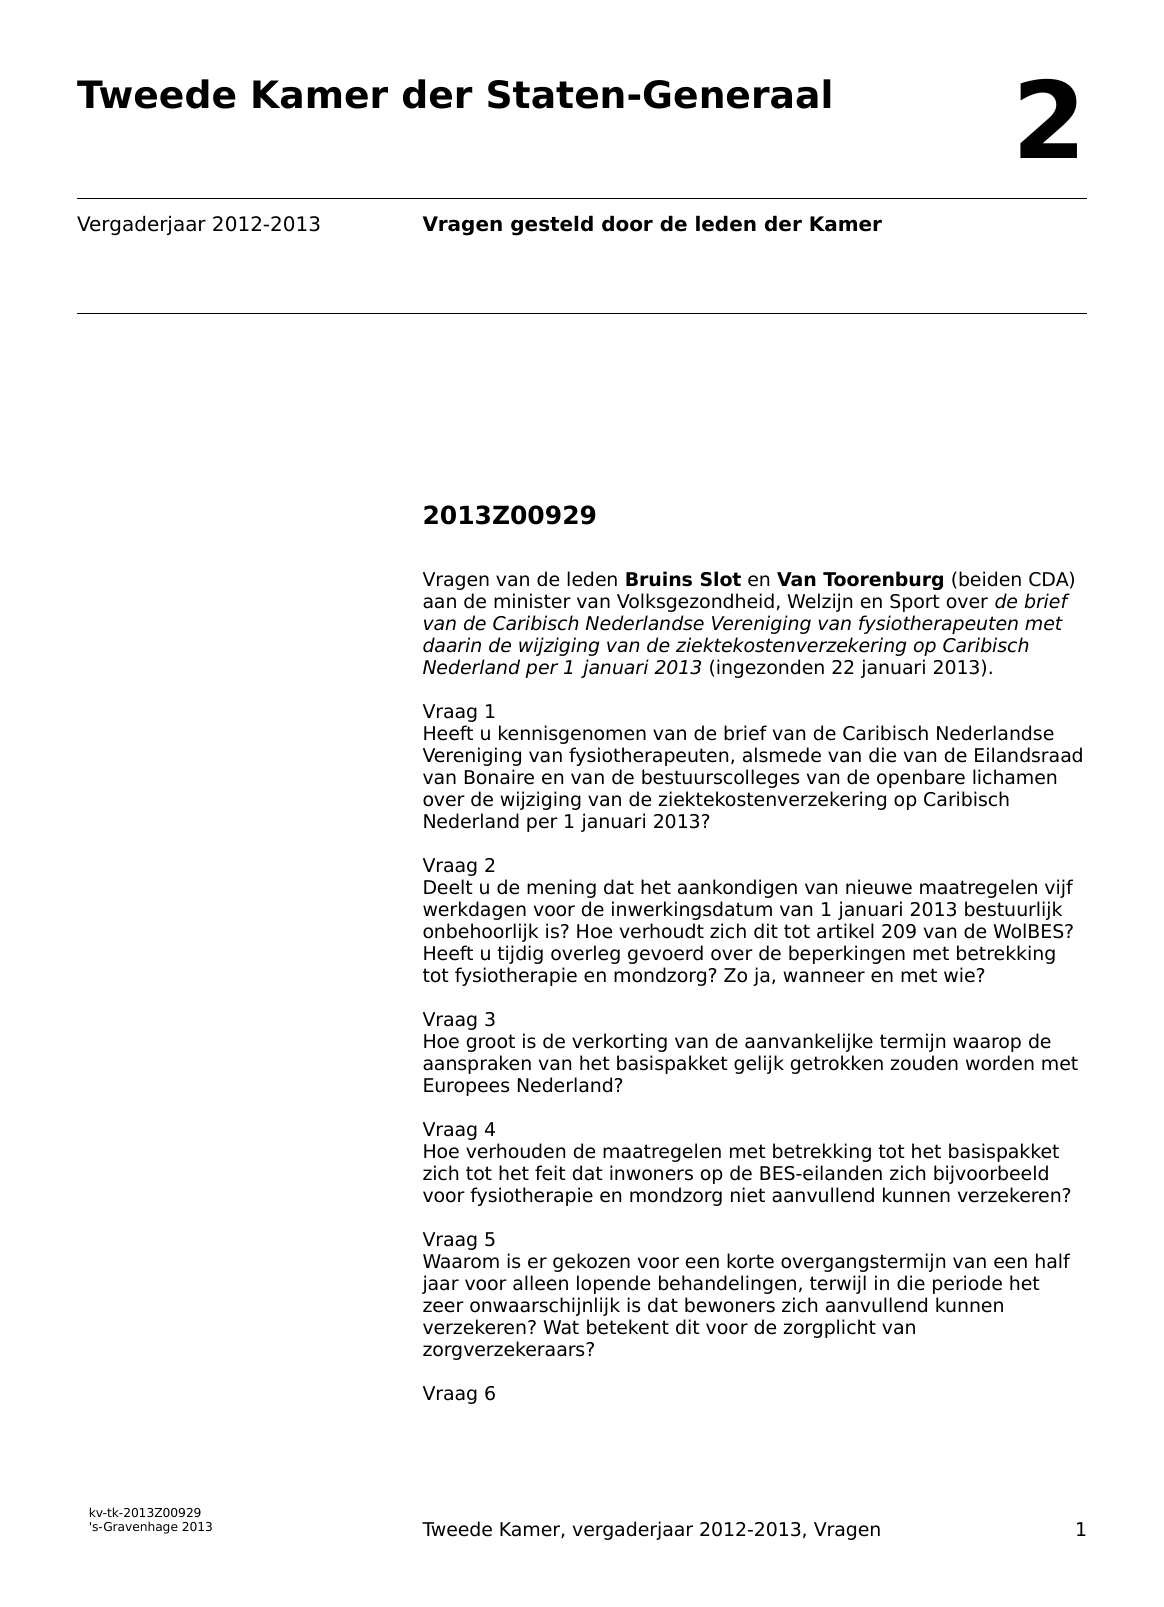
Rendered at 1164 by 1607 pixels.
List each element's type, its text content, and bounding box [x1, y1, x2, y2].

text Hoe groot is de verkorting van de aanvankelijke termijn waarop de aanspraken van het basispakket gelijk getrokken zouden worden met Europees Nederland? [422, 1031, 1087, 1097]
text Deelt u de mening dat het aankondigen van nieuwe maatregelen vijf werkdagen voor de inwerkingsdatum van 1 januari 2013 bestuurlijk onbehoorlijk is? Hoe verhoudt zich dit tot artikel 209 van de WolBES? Heeft u tijdig overleg gevoerd over de beperkingen met betrekking tot fysiotherapie en mondzorg? Zo ja, wanneer en met wie? [422, 877, 1087, 987]
text Waarom is er gekozen voor een korte overgangstermijn van een half jaar voor alleen lopende behandelingen, terwijl in die periode het zeer onwaarschijnlijk is dat bewoners zich aanvullend kunnen verzekeren? Wat betekent dit voor de zorgplicht van zorgverzekeraars? [422, 1251, 1087, 1361]
text Vraag 2 [422, 855, 1087, 877]
table_header Tweede Kamer der Staten-Generaal [77, 59, 886, 198]
text Vraag 5 [422, 1229, 1087, 1251]
table_cell Vergaderjaar 2012-2013 [77, 199, 422, 313]
text 2013Z00929 [422, 501, 1087, 531]
table_header 2 [886, 59, 1087, 198]
text Vraag 4 [422, 1119, 1087, 1141]
text Vraag 3 [422, 1009, 1087, 1031]
text kv-tk-2013Z00929 [88, 1506, 323, 1520]
text Hoe verhouden de maatregelen met betrekking tot het basispakket zich tot het feit dat inwoners op de BES-eilanden zich bijvoorbeeld voor fysiotherapie en mondzorg niet aanvullend kunnen verzekeren? [422, 1141, 1087, 1207]
text Vraag 1 [422, 701, 1087, 723]
text 's-Gravenhage 2013 [88, 1520, 323, 1534]
text Heeft u kennisgenomen van de brief van de Caribisch Nederlandse Vereniging van fysiotherapeuten, alsmede van die van de Eilandsraad van Bonaire en van de bestuurscolleges van de openbare lichamen over de wijziging van de ziektekostenverzekering op Caribisch Nederland per 1 januari 2013? [422, 723, 1087, 833]
text Vragen van de leden Bruins Slot en Van Toorenburg (beiden CDA) aan de minister van Volksgezondheid, Welzijn en Sport over de brief van de Caribisch Nederlandse Vereniging van fysiotherapeuten met daarin de wijziging van de ziektekostenverzekering op Caribisch Nederland per 1 januari 2013 (ingezonden 22 januari 2013). [422, 569, 1087, 679]
table_cell Vragen gesteld door de leden der Kamer [422, 199, 1087, 313]
text Vraag 6 [422, 1383, 1087, 1405]
